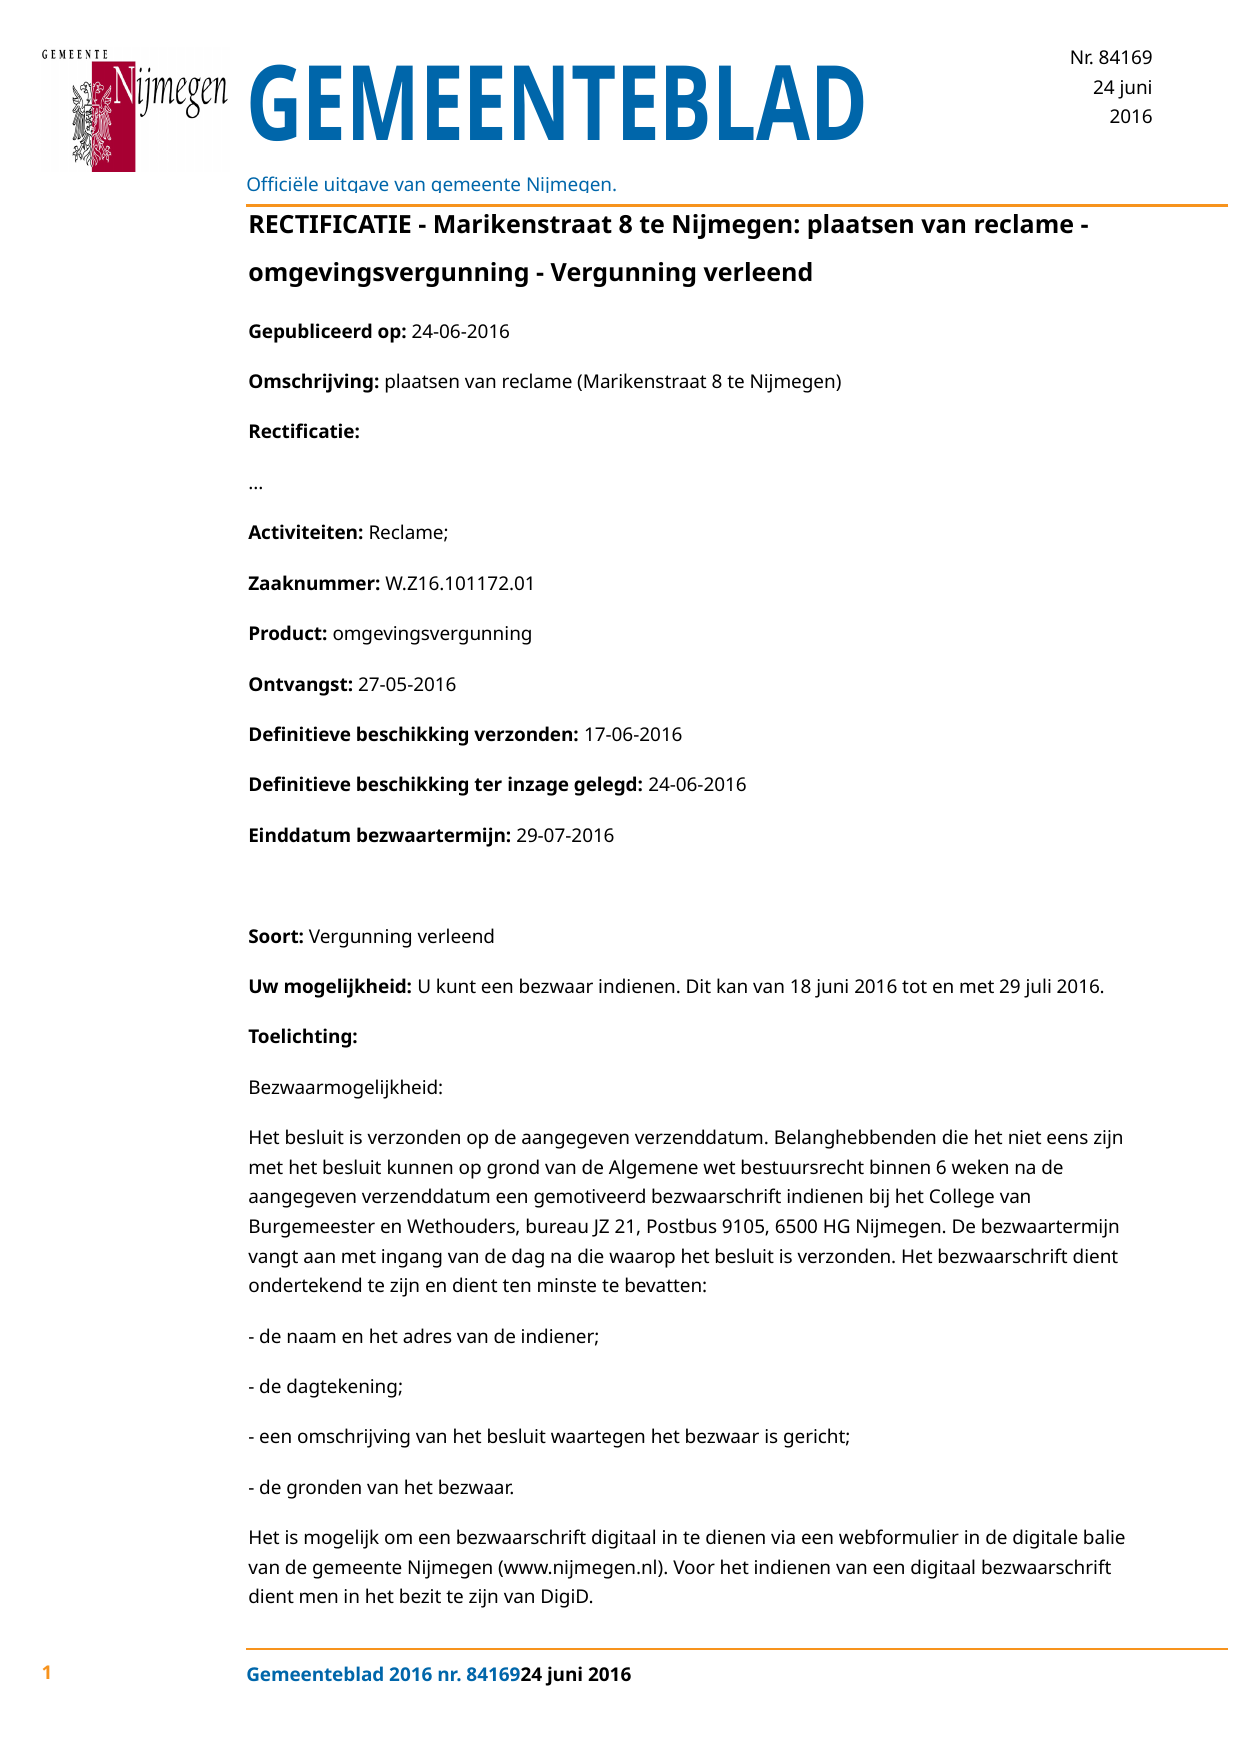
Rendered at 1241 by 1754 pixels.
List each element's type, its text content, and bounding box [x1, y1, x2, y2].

text RECTIFICATIE - Marikenstraat 8 te Nijmegen: plaatsen van reclame - omgevingsvergunning - Vergunning verleend [248, 207, 1152, 288]
text Bezwaarmogelijkheid: [248, 1074, 1152, 1100]
text Het besluit is verzonden op de aangegeven verzenddatum. Belanghebbenden die het niet eens zijn met het besluit kunnen op grond van de Algemene wet bestuursrecht binnen 6 weken na de aangegeven verzenddatum een gemotiveerd bezwaarschrift indienen bij het College van Burgemeester en Wethouders, bureau JZ 21, Postbus 9105, 6500 HG Nijmegen. De bezwaartermijn vangt aan met ingang van de dag na die waarop het besluit is verzonden. Het bezwaarschrift dient ondertekend te zijn en dient ten minste te bevatten: [248, 1124, 1152, 1298]
text ... [248, 469, 1152, 495]
text Het is mogelijk om een bezwaarschrift digitaal in te dienen via een webformulier in de digitale balie van de gemeente Nijmegen (www.nijmegen.nl). Voor het indienen van een digitaal bezwaarschrift dient men in het bezit te zijn van DigiD. [248, 1524, 1152, 1609]
text Soort: Vergunning verleend [248, 923, 1152, 949]
text Zaaknummer: W.Z16.101172.01 [248, 570, 1152, 596]
text Activiteiten: Reclame; [248, 519, 1152, 545]
text Definitieve beschikking ter inzage gelegd: 24-06-2016 [248, 772, 1152, 797]
text Uw mogelijkheid: U kunt een bezwaar indienen. Dit kan van 18 juni 2016 tot en met 29 juli 2016. [248, 973, 1152, 999]
text Toelichting: [248, 1024, 1152, 1049]
text Omschrijving: plaatsen van reclame (Marikenstraat 8 te Nijmegen) [248, 368, 1152, 394]
text - een omschrijving van het besluit waartegen het bezwaar is gericht; [248, 1424, 1152, 1449]
text Einddatum bezwaartermijn: 29-07-2016 [248, 822, 1152, 848]
text - de naam en het adres van de indiener; [248, 1323, 1152, 1349]
text Definitieve beschikking verzonden: 17-06-2016 [248, 721, 1152, 747]
text Gepubliceerd op: 24-06-2016 [248, 318, 1152, 344]
text - de dagtekening; [248, 1373, 1152, 1399]
text Rectificatie: [248, 419, 1152, 444]
picture [41, 47, 231, 172]
text - de gronden van het bezwaar. [248, 1474, 1152, 1500]
text Product: omgevingsvergunning [248, 620, 1152, 646]
text Ontvangst: 27-05-2016 [248, 671, 1152, 697]
